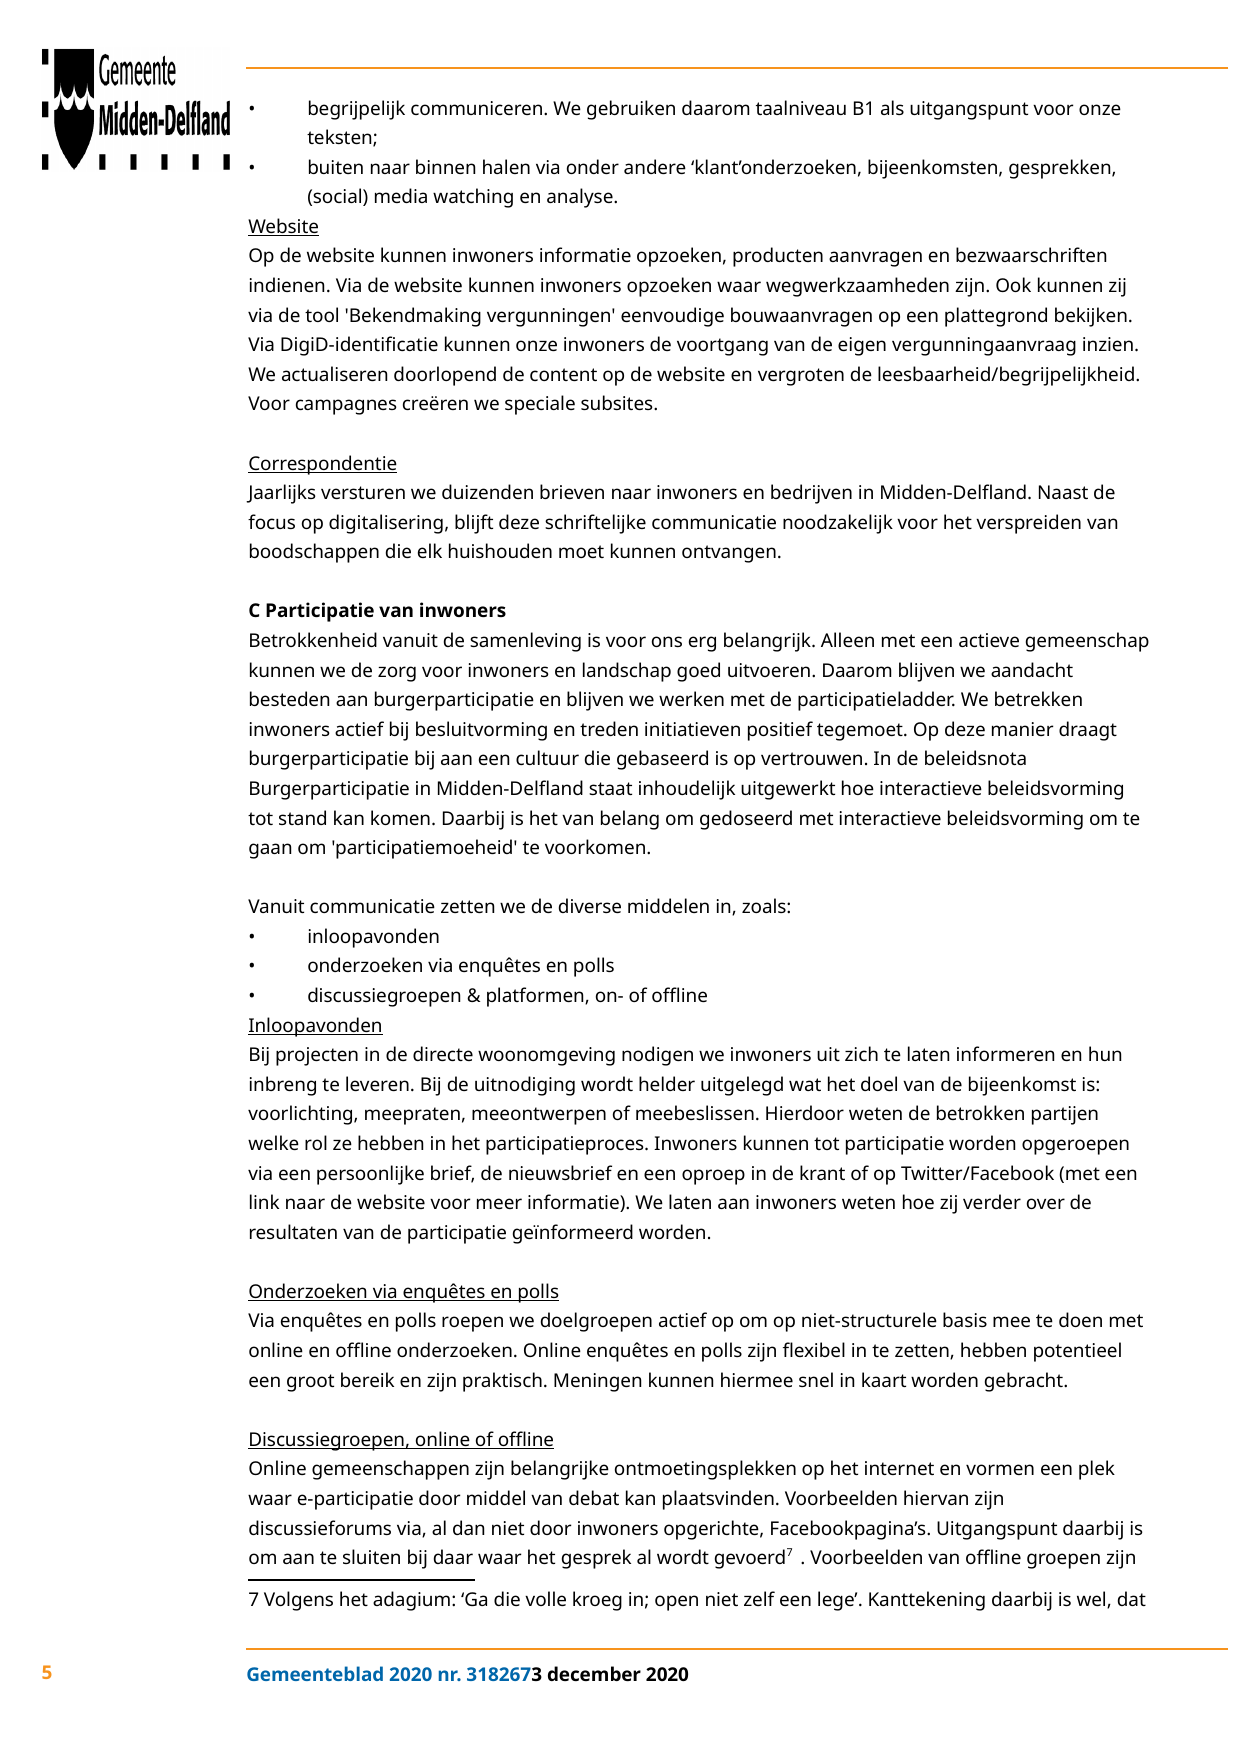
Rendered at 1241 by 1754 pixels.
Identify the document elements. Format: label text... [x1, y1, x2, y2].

list inloopavonden [248, 923, 1152, 949]
text Website [248, 213, 1152, 239]
text Betrokkenheid vanuit de samenleving is voor ons erg belangrijk. Alleen met een actieve gemeenschap kunnen we de zorg voor inwoners en landschap goed uitvoeren. Daarom blijven we aandacht besteden aan burgerparticipatie en blijven we werken met de participatieladder. We betrekken inwoners actief bij besluitvorming en treden initiatieven positief tegemoet. Op deze manier draagt burgerparticipatie bij aan een cultuur die gebaseerd is op vertrouwen. In de beleidsnota Burgerparticipatie in Midden-Delfland staat inhoudelijk uitgewerkt hoe interactieve beleidsvorming tot stand kan komen. Daarbij is het van belang om gedoseerd met interactieve beleidsvorming om te gaan om 'participatiemoeheid' te voorkomen. [248, 627, 1152, 860]
text Voor campagnes creëren we speciale subsites. [248, 391, 1152, 416]
text Online gemeenschappen zijn belangrijke ontmoetingsplekken op het internet en vormen een plek waar e-participatie door middel van debat kan plaatsvinden. Voorbeelden hiervan zijn discussieforums via, al dan niet door inwoners opgerichte, Facebookpagina’s. Uitgangspunt daarbij is om aan te sluiten bij daar waar het gesprek al wordt gevoerd . Voorbeelden van offline groepen zijn [248, 1456, 1152, 1570]
picture [41, 47, 231, 172]
list onderzoeken via enquêtes en polls [248, 953, 1152, 978]
text Jaarlijks versturen we duizenden brieven naar inwoners en bedrijven in Midden-Delfland. Naast de focus op digitalisering, blijft deze schriftelijke communicatie noodzakelijk voor het verspreiden van boodschappen die elk huishouden moet kunnen ontvangen. [248, 479, 1152, 564]
text Bij projecten in de directe woonomgeving nodigen we inwoners uit zich te laten informeren en hun inbreng te leveren. Bij de uitnodiging wordt helder uitgelegd wat het doel van de bijeenkomst is: voorlichting, meepraten, meeontwerpen of meebeslissen. Hierdoor weten de betrokken partijen welke rol ze hebben in het participatieproces. Inwoners kunnen tot participatie worden opgeroepen via een persoonlijke brief, de nieuwsbrief en een oproep in de krant of op Twitter/Facebook (met een link naar de website voor meer informatie). We laten aan inwoners weten hoe zij verder over de resultaten van de participatie geïnformeerd worden. [248, 1041, 1152, 1245]
text Correspondentie [248, 450, 1152, 476]
text Op de website kunnen inwoners informatie opzoeken, producten aanvragen en bezwaarschriften indienen. Via de website kunnen inwoners opzoeken waar wegwerkzaamheden zijn. Ook kunnen zij via de tool 'Bekendmaking vergunningen' eenvoudige bouwaanvragen op een plattegrond bekijken. Via DigiD-identificatie kunnen onze inwoners de voortgang van de eigen vergunningaanvraag inzien. We actualiseren doorlopend de content op de website en vergroten de leesbaarheid/begrijpelijkheid. [248, 243, 1152, 387]
text Inloopavonden [248, 1012, 1152, 1038]
text Discussiegroepen, online of offline [248, 1426, 1152, 1452]
list begrijpelijk communiceren. We gebruiken daarom taalniveau B1 als uitgangspunt voor onze teksten; [248, 95, 1152, 150]
list buiten naar binnen halen via onder andere ‘klant’onderzoeken, bijeenkomsten, gesprekken, (social) media watching en analyse. [248, 154, 1152, 209]
text Via enquêtes en polls roepen we doelgroepen actief op om op niet-structurele basis mee te doen met online en offline onderzoeken. Online enquêtes en polls zijn flexibel in te zetten, hebben potentieel een groot bereik en zijn praktisch. Meningen kunnen hiermee snel in kaart worden gebracht. [248, 1308, 1152, 1393]
text Vanuit communicatie zetten we de diverse middelen in, zoals: [248, 893, 1152, 919]
text Onderzoeken via enquêtes en polls [248, 1278, 1152, 1304]
list discussiegroepen & platformen, on- of offline [248, 982, 1152, 1008]
text C Participatie van inwoners [248, 598, 1152, 623]
text Volgens het adagium: ‘Ga die volle kroeg in; open niet zelf een lege’. Kanttekening daarbij is wel, dat [248, 1586, 1152, 1612]
